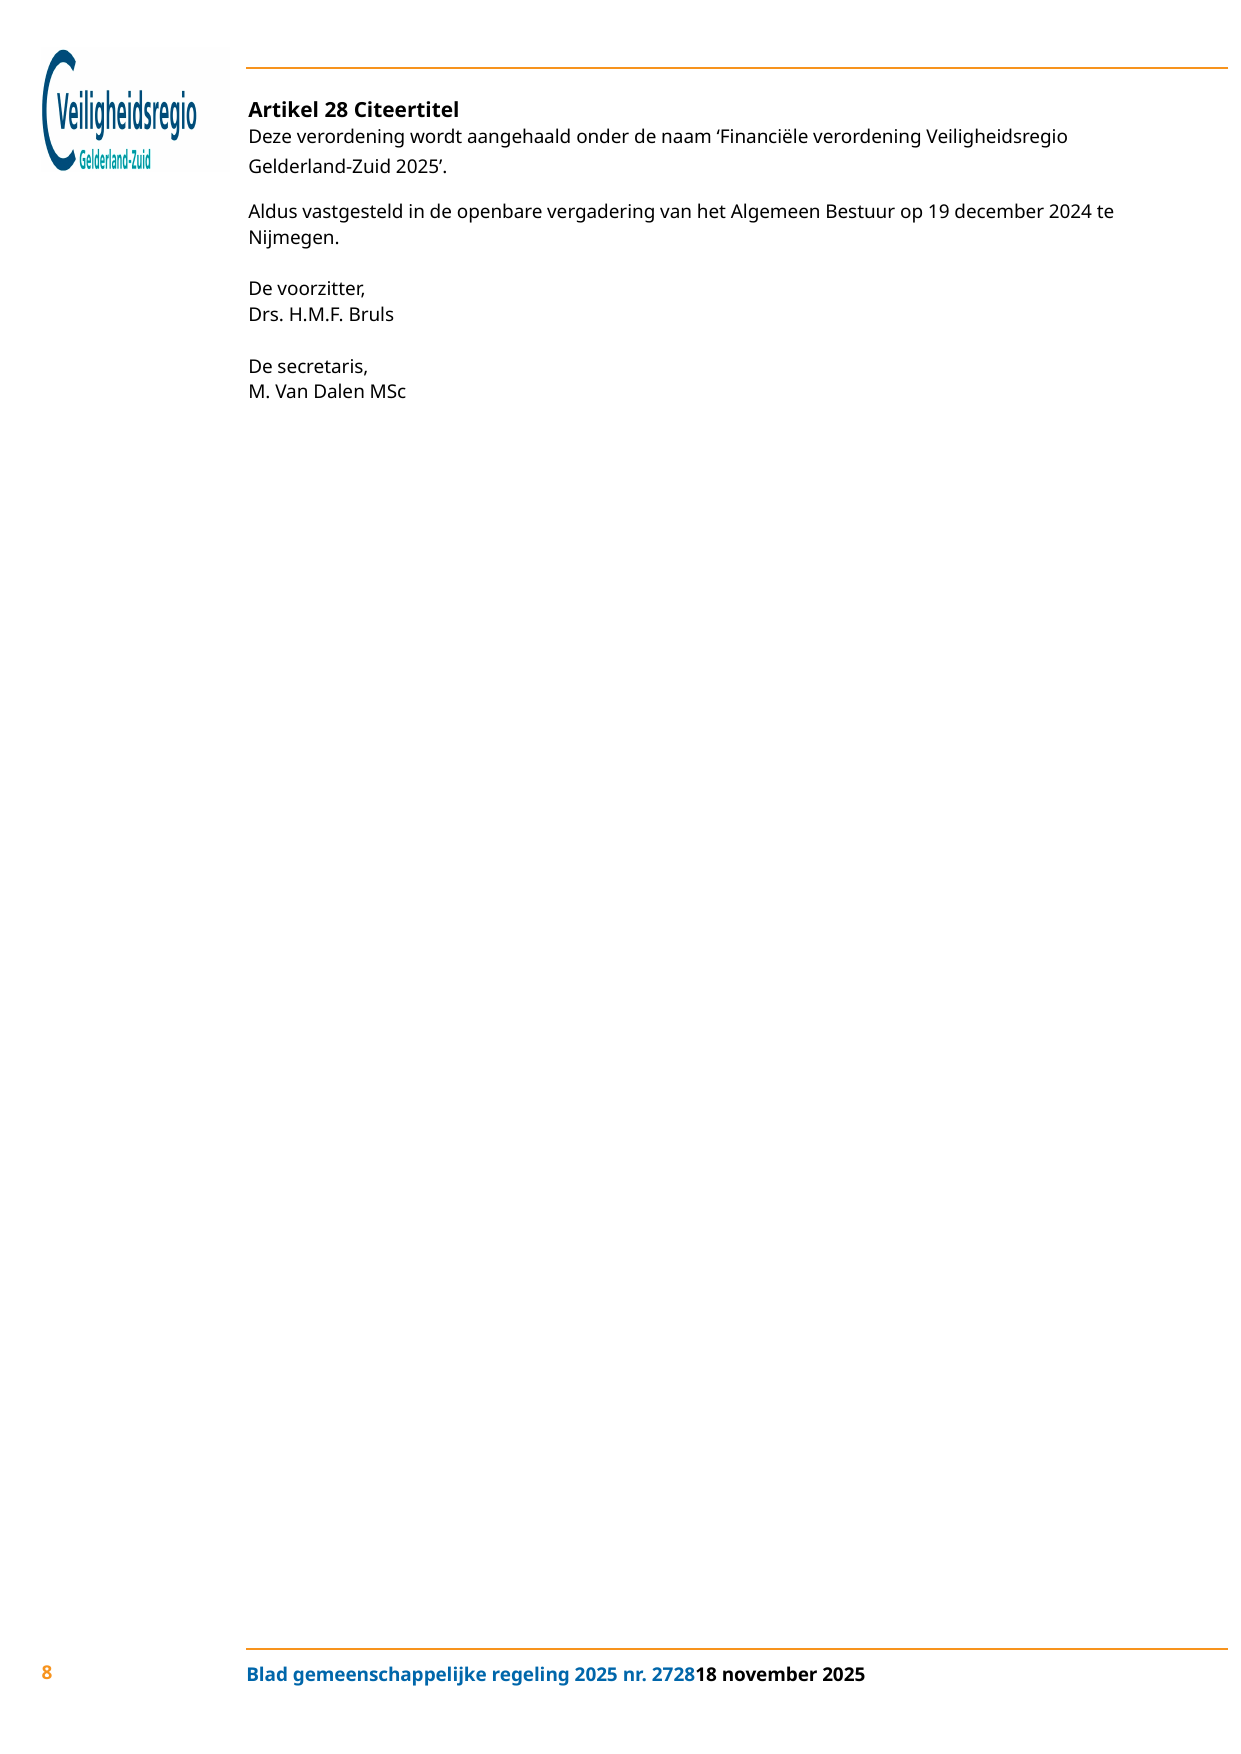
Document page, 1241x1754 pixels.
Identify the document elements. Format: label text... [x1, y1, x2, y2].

picture [41, 47, 231, 172]
text De secretaris, [248, 353, 1152, 378]
text Artikel 28 Citeertitel [248, 95, 1152, 123]
text Deze verordening wordt aangehaald onder de naam ‘Financiële verordening Veiligheidsregio Gelderland-Zuid 2025’. [248, 123, 1152, 178]
text Drs. H.M.F. Bruls [248, 301, 1152, 327]
text Aldus vastgesteld in de openbare vergadering van het Algemeen Bestuur op 19 december 2024 te Nijmegen. [248, 198, 1152, 250]
text De voorzitter, [248, 276, 1152, 301]
text M. Van Dalen MSc [248, 378, 1152, 404]
